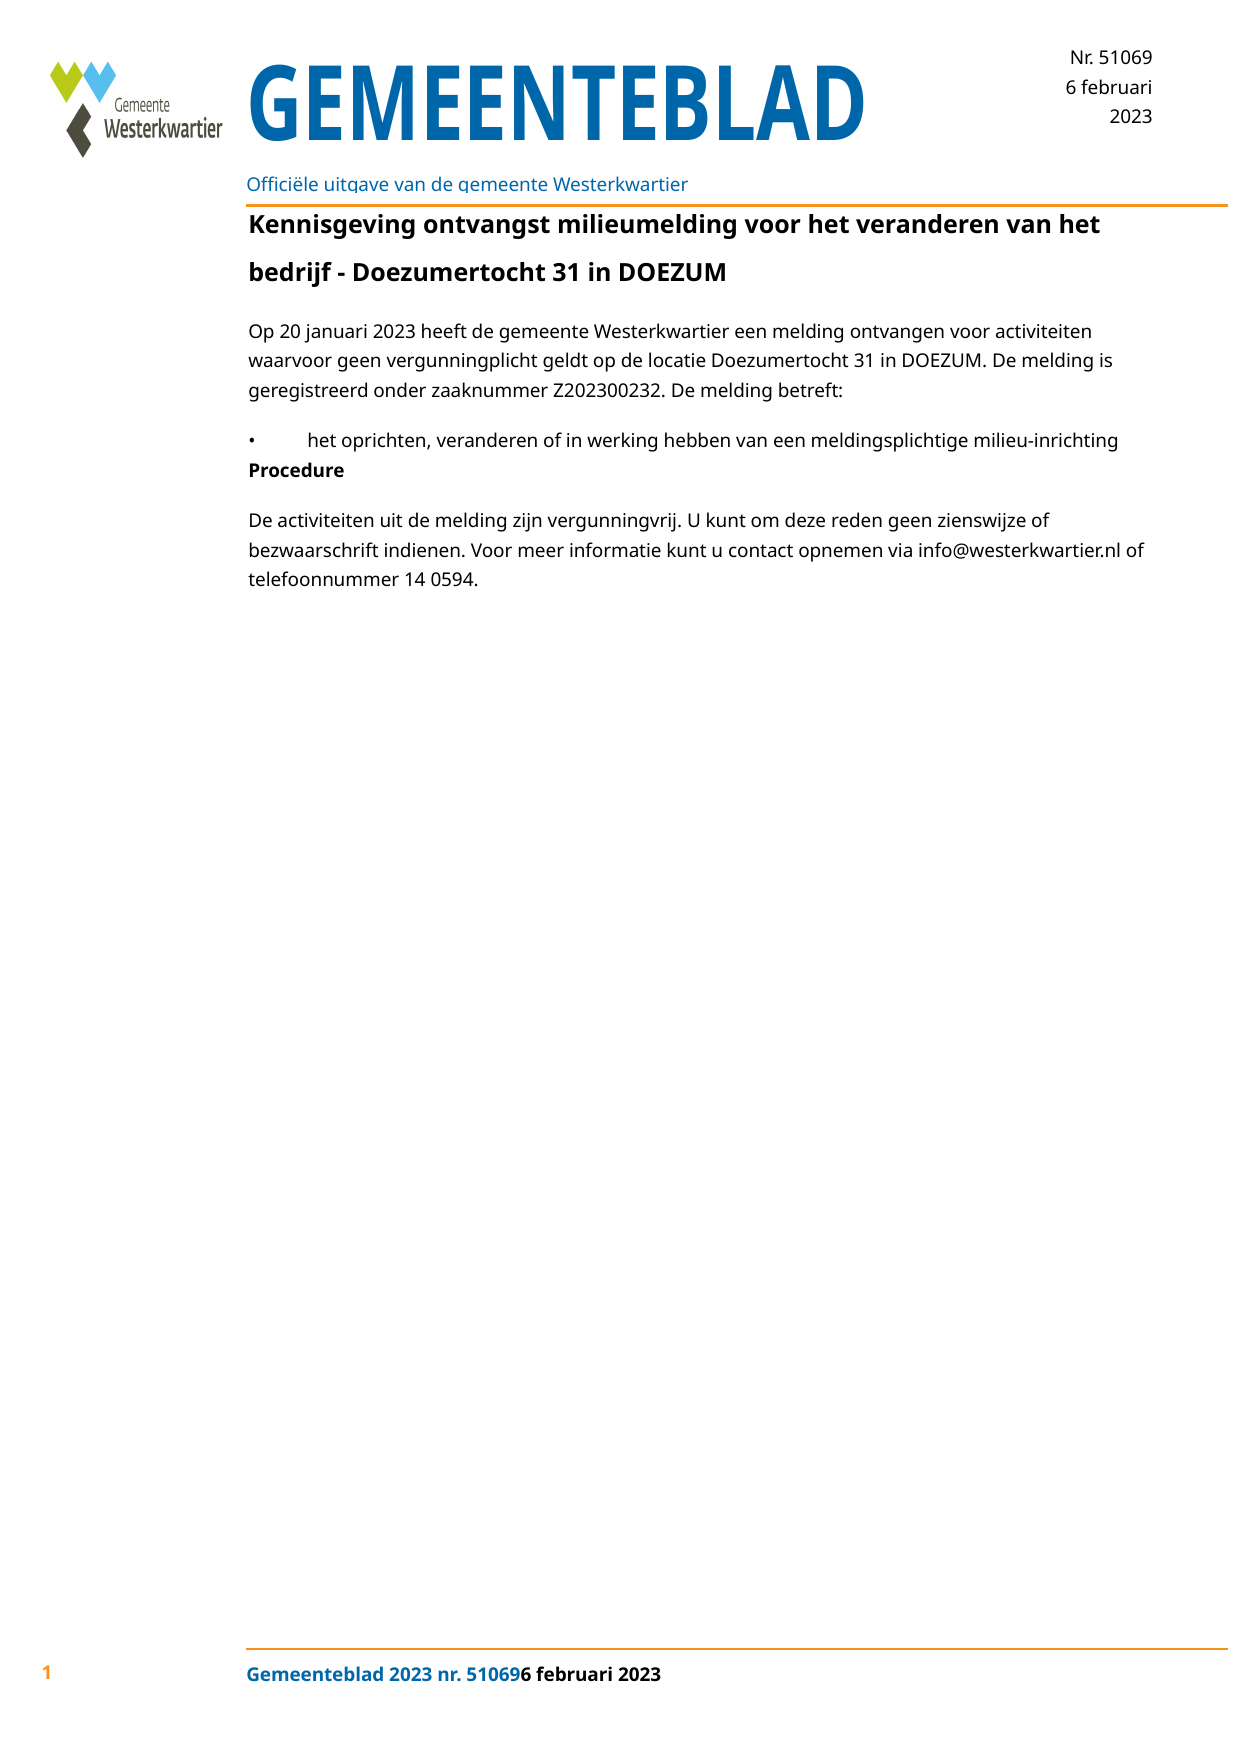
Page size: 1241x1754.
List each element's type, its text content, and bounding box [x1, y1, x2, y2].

list het oprichten, veranderen of in werking hebben van een meldingsplichtige milieu-inrichting [248, 427, 1152, 453]
text De activiteiten uit de melding zijn vergunningvrij. U kunt om deze reden geen zienswijze of bezwaarschrift indienen. Voor meer informatie kunt u contact opnemen via info@westerkwartier.nl of telefoonnummer 14 0594. [248, 507, 1152, 592]
text Op 20 januari 2023 heeft de gemeente Westerkwartier een melding ontvangen voor activiteiten waarvoor geen vergunningplicht geldt op de locatie Doezumertocht 31 in DOEZUM. De melding is geregistreerd onder zaaknummer Z202300232. De melding betreft: [248, 318, 1152, 403]
text Procedure [248, 457, 1152, 483]
text Kennisgeving ontvangst milieumelding voor het veranderen van het bedrijf - Doezumertocht 31 in DOEZUM [248, 207, 1152, 288]
picture [41, 47, 231, 172]
